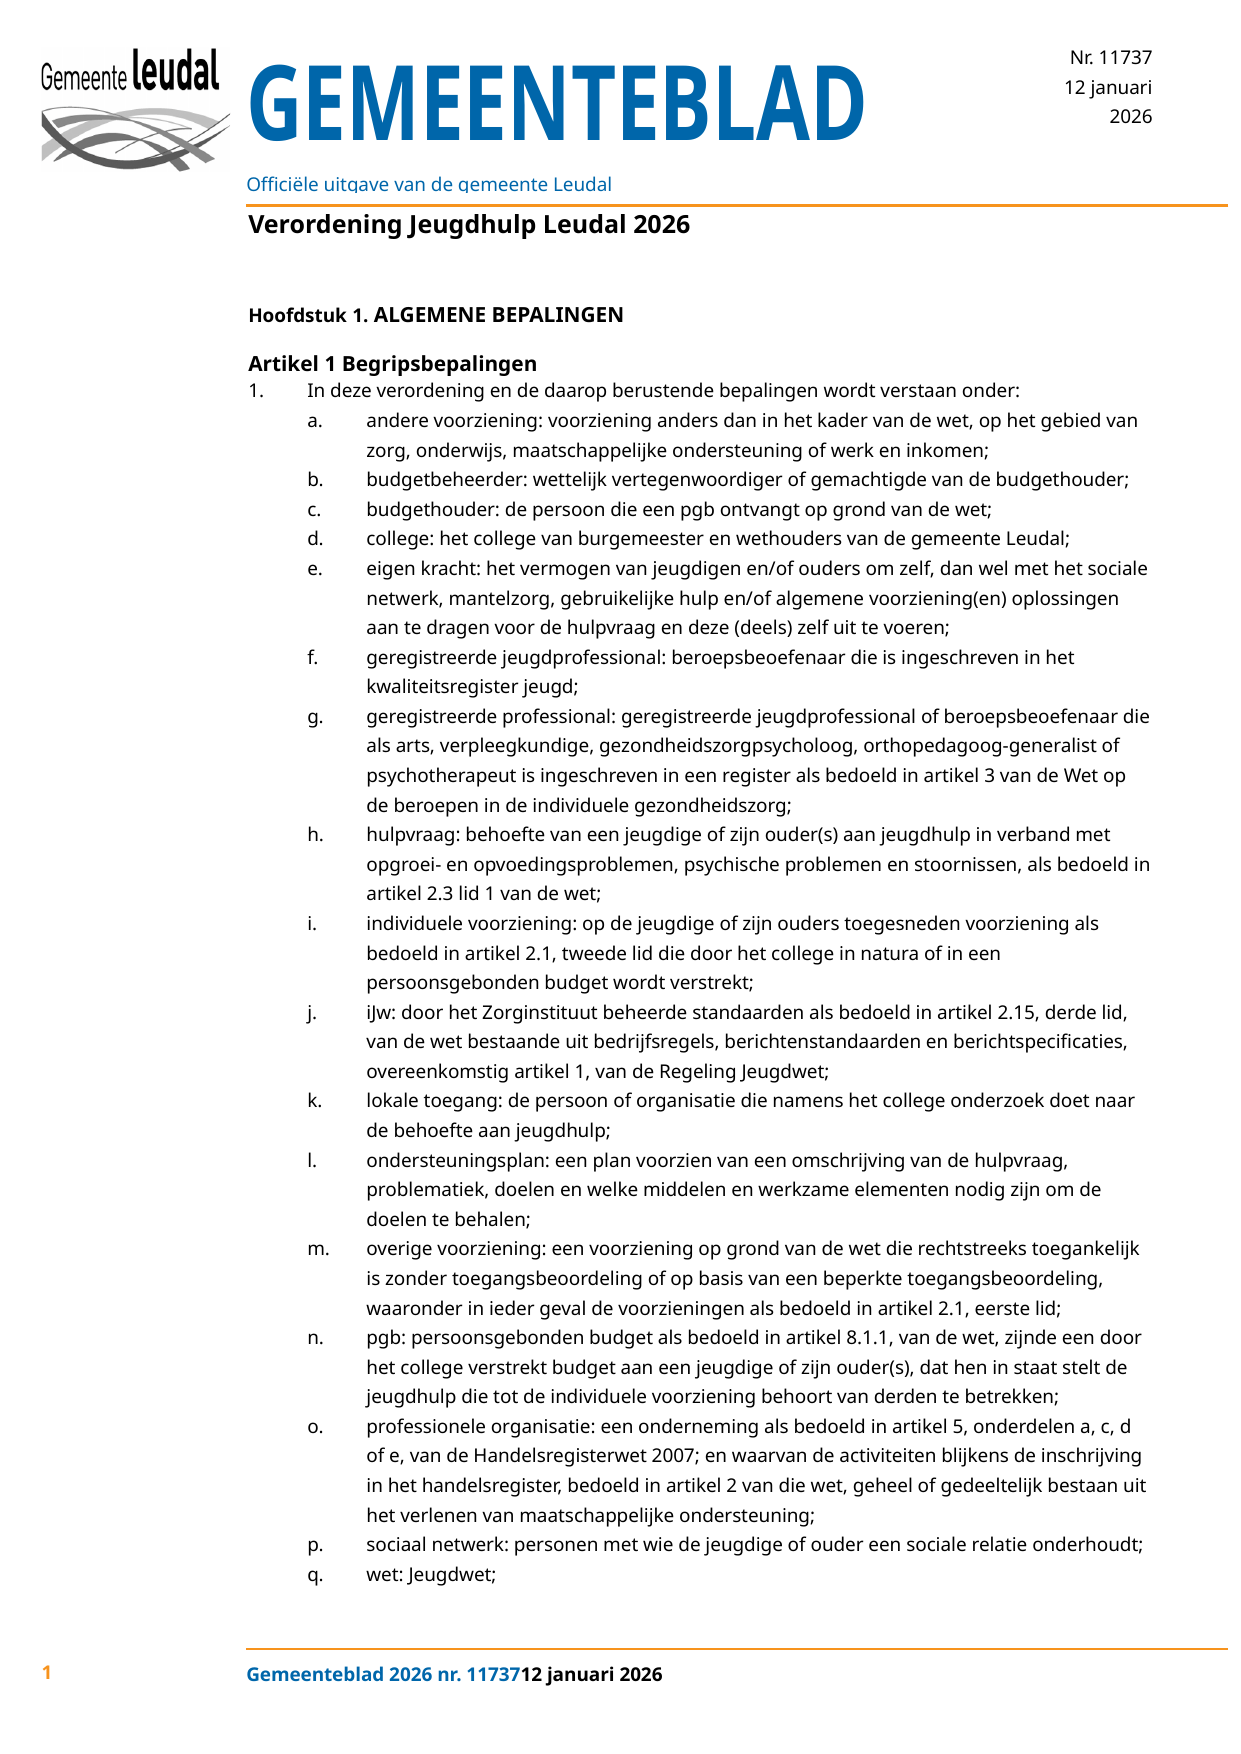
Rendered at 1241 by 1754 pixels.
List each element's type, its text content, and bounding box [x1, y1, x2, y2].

list iJw: door het Zorginstituut beheerde standaarden als bedoeld in artikel 2.15, derde lid, van de wet bestaande uit bedrijfsregels, berichtenstandaarden en berichtspecificaties, overeenkomstig artikel 1, van de Regeling Jeugdwet; [307, 999, 1152, 1084]
list eigen kracht: het vermogen van jeugdigen en/of ouders om zelf, dan wel met het sociale netwerk, mantelzorg, gebruikelijke hulp en/of algemene voorziening(en) oplossingen aan te dragen voor de hulpvraag en deze (deels) zelf uit te voeren; [307, 555, 1152, 640]
list andere voorziening: voorziening anders dan in het kader van de wet, op het gebied van zorg, onderwijs, maatschappelijke ondersteuning of werk en inkomen; [307, 407, 1152, 462]
text Artikel 1 Begripsbepalingen [248, 349, 1152, 378]
picture [41, 47, 231, 172]
list hulpvraag: behoefte van een jeugdige of zijn ouder(s) aan jeugdhulp in verband met opgroei- en opvoedingsproblemen, psychische problemen en stoornissen, als bedoeld in artikel 2.3 lid 1 van de wet; [307, 821, 1152, 906]
list geregistreerde jeugdprofessional: beroepsbeoefenaar die is ingeschreven in het kwaliteitsregister jeugd; [307, 644, 1152, 699]
list sociaal netwerk: personen met wie de jeugdige of ouder een sociale relatie onderhoudt; [307, 1531, 1152, 1557]
list budgetbeheerder: wettelijk vertegenwoordiger of gemachtigde van de budgethouder; [307, 466, 1152, 492]
text Verordening Jeugdhulp Leudal 2026 [248, 207, 1152, 241]
list individuele voorziening: op de jeugdige of zijn ouders toegesneden voorziening als bedoeld in artikel 2.1, tweede lid die door het college in natura of in een persoonsgebonden budget wordt verstrekt; [307, 910, 1152, 995]
text Hoofdstuk 1. ALGEMENE BEPALINGEN [248, 300, 1152, 328]
list pgb: persoonsgebonden budget als bedoeld in artikel 8.1.1, van de wet, zijnde een door het college verstrekt budget aan een jeugdige of zijn ouder(s), dat hen in staat stelt de jeugdhulp die tot de individuele voorziening behoort van derden te betrekken; [307, 1324, 1152, 1409]
list college: het college van burgemeester en wethouders van de gemeente Leudal; [307, 526, 1152, 551]
list budgethouder: de persoon die een pgb ontvangt op grond van de wet; [307, 496, 1152, 522]
list wet: Jeugdwet; [307, 1561, 1152, 1587]
list professionele organisatie: een onderneming als bedoeld in artikel 5, onderdelen a, c, d of e, van de Handelsregisterwet 2007; en waarvan de activiteiten blijkens de inschrijving in het handelsregister, bedoeld in artikel 2 van die wet, geheel of gedeeltelijk bestaan uit het verlenen van maatschappelijke ondersteuning; [307, 1413, 1152, 1527]
list In deze verordening en de daarop berustende bepalingen wordt verstaan onder: [248, 378, 1152, 403]
list geregistreerde professional: geregistreerde jeugdprofessional of beroepsbeoefenaar die als arts, verpleegkundige, gezondheidszorgpsycholoog, orthopedagoog-generalist of psychotherapeut is ingeschreven in een register als bedoeld in artikel 3 van de Wet op de beroepen in de individuele gezondheidszorg; [307, 703, 1152, 817]
list overige voorziening: een voorziening op grond van de wet die rechtstreeks toegankelijk is zonder toegangsbeoordeling of op basis van een beperkte toegangsbeoordeling, waaronder in ieder geval de voorzieningen als bedoeld in artikel 2.1, eerste lid; [307, 1236, 1152, 1320]
list ondersteuningsplan: een plan voorzien van een omschrijving van de hulpvraag, problematiek, doelen en welke middelen en werkzame elementen nodig zijn om de doelen te behalen; [307, 1147, 1152, 1232]
list lokale toegang: de persoon of organisatie die namens het college onderzoek doet naar de behoefte aan jeugdhulp; [307, 1088, 1152, 1143]
